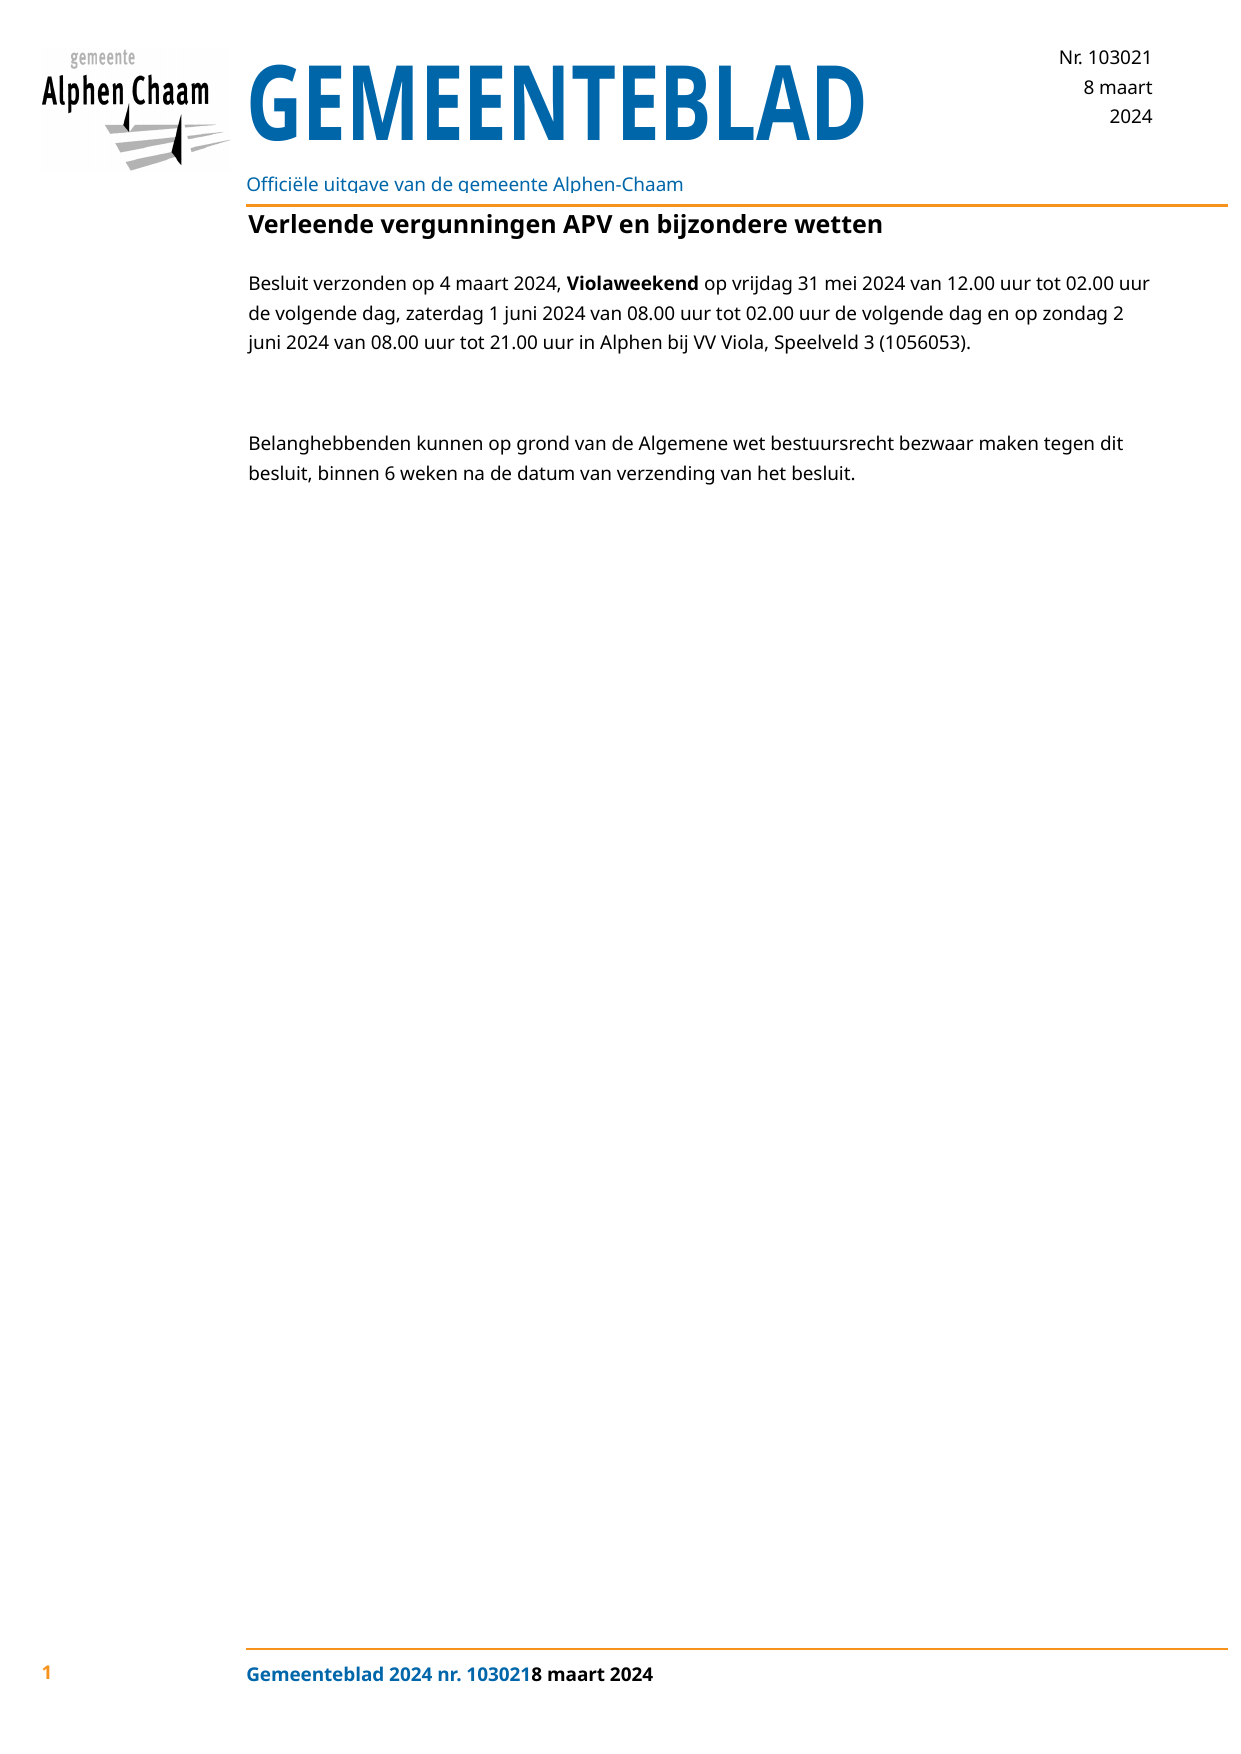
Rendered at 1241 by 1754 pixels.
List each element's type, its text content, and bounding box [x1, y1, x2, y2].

text Besluit verzonden op 4 maart 2024, Violaweekend op vrijdag 31 mei 2024 van 12.00 uur tot 02.00 uur de volgende dag, zaterdag 1 juni 2024 van 08.00 uur tot 02.00 uur de volgende dag en op zondag 2 juni 2024 van 08.00 uur tot 21.00 uur in Alphen bij VV Viola, Speelveld 3 (1056053). [248, 270, 1152, 355]
text Verleende vergunningen APV en bijzondere wetten [248, 207, 1152, 241]
text Belanghebbenden kunnen op grond van de Algemene wet bestuursrecht bezwaar maken tegen dit besluit, binnen 6 weken na de datum van verzending van het besluit. [248, 430, 1152, 486]
picture [41, 47, 231, 172]
